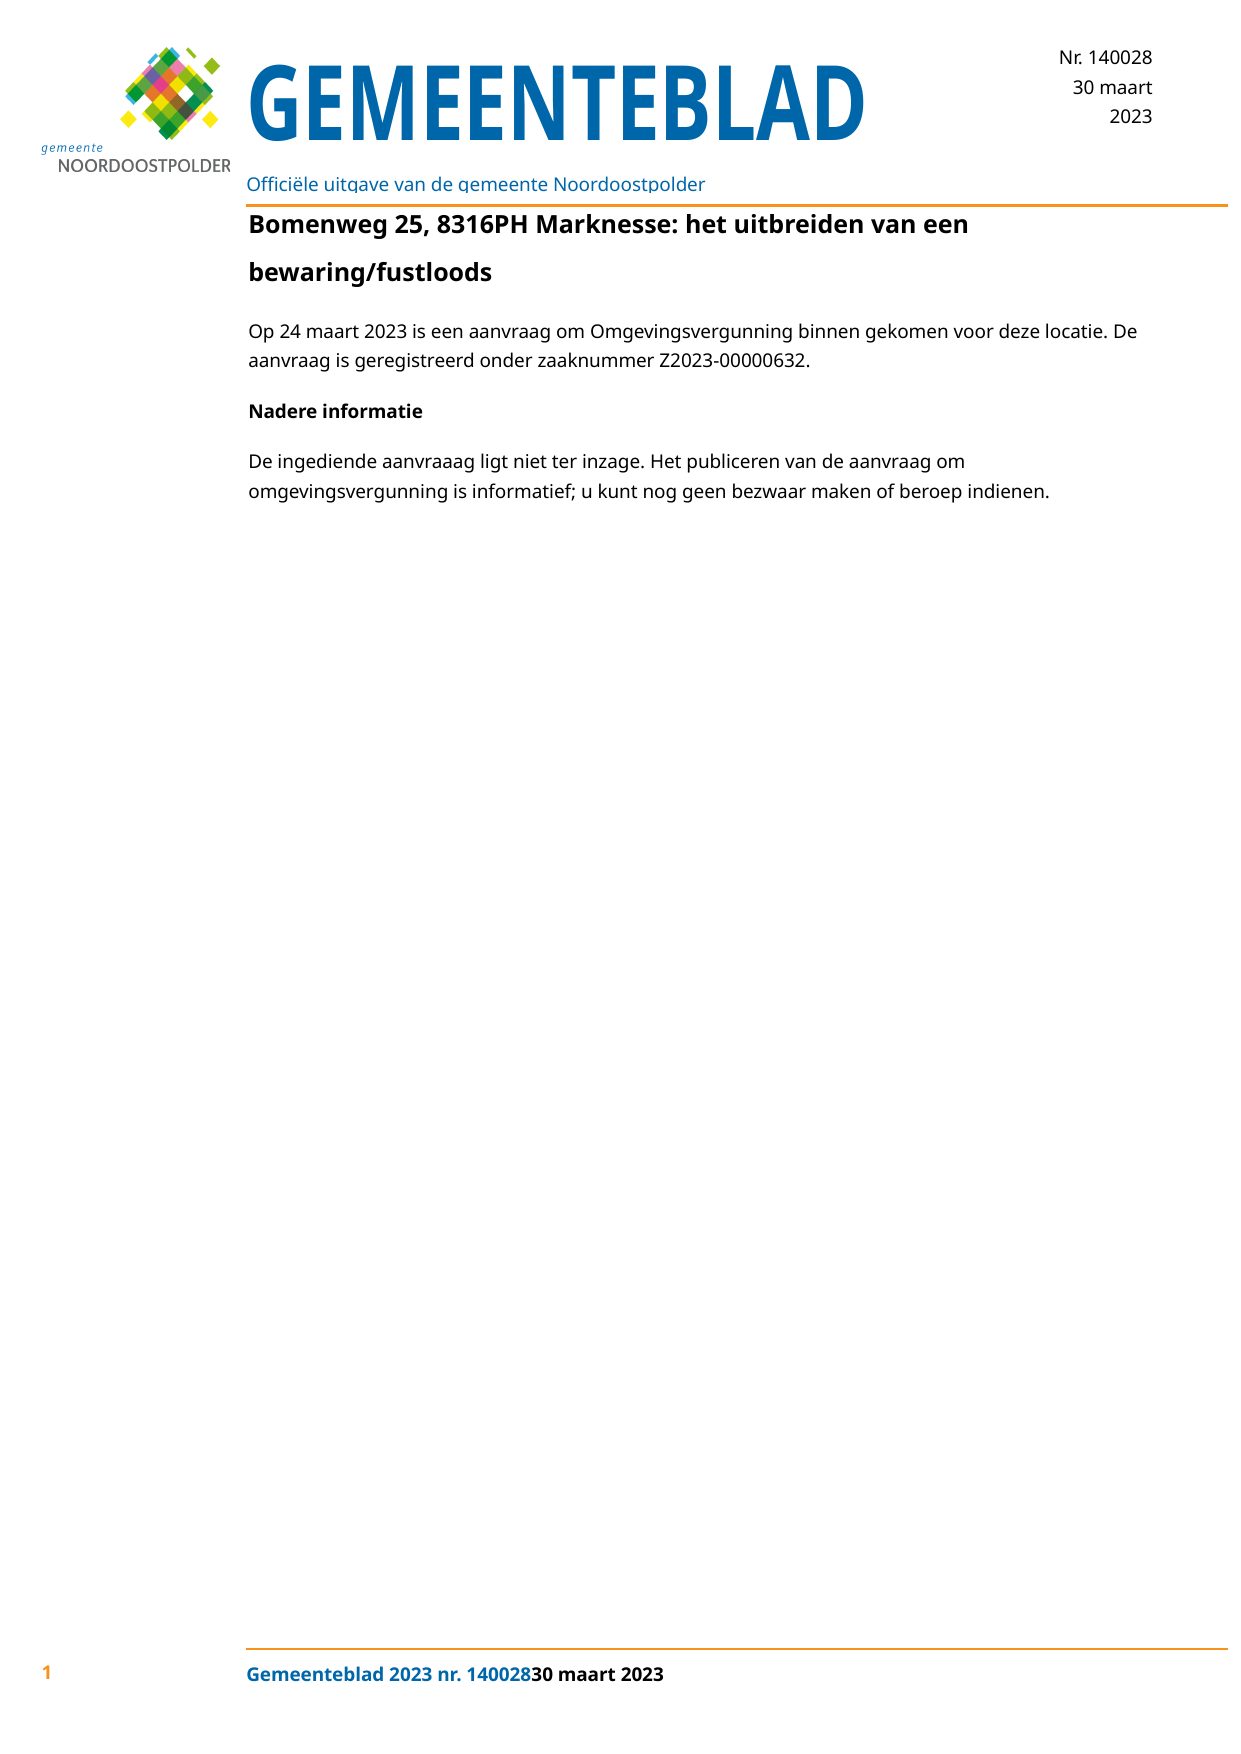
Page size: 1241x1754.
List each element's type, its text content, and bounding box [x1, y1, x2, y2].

picture [41, 47, 231, 172]
text Nadere informatie [248, 398, 1152, 424]
text Op 24 maart 2023 is een aanvraag om Omgevingsvergunning binnen gekomen voor deze locatie. De aanvraag is geregistreerd onder zaaknummer Z2023-00000632. [248, 318, 1152, 373]
text Bomenweg 25, 8316PH Marknesse: het uitbreiden van een bewaring/fustloods [248, 207, 1152, 288]
text De ingediende aanvraaag ligt niet ter inzage. Het publiceren van de aanvraag om omgevingsvergunning is informatief; u kunt nog geen bezwaar maken of beroep indienen. [248, 448, 1152, 504]
